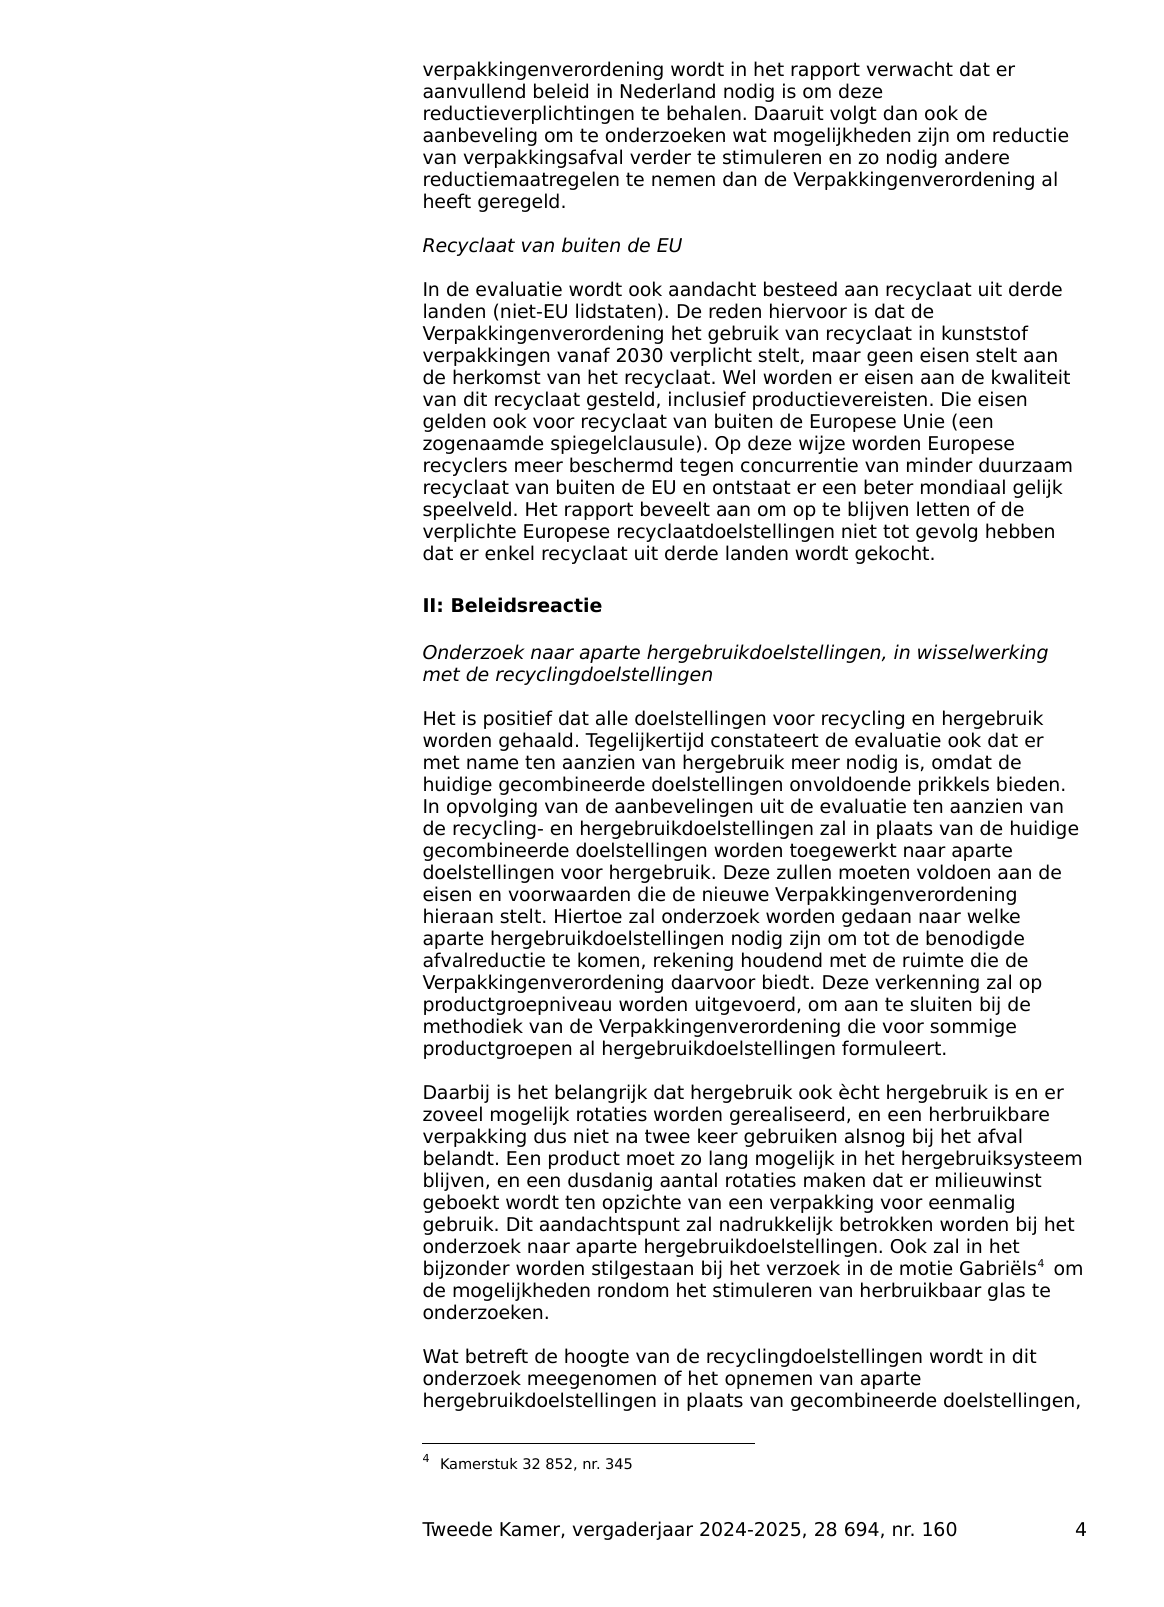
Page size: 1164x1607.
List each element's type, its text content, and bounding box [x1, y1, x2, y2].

text Het is positief dat alle doelstellingen voor recycling en hergebruik worden gehaald. Tegelijkertijd constateert de evaluatie ook dat er met name ten aanzien van hergebruik meer nodig is, omdat de huidige gecombineerde doelstellingen onvoldoende prikkels bieden. In opvolging van de aanbevelingen uit de evaluatie ten aanzien van de recycling- en hergebruikdoelstellingen zal in plaats van de huidige gecombineerde doelstellingen worden toegewerkt naar aparte doelstellingen voor hergebruik. Deze zullen moeten voldoen aan de eisen en voorwaarden die de nieuwe Verpakkingenverordening hieraan stelt. Hiertoe zal onderzoek worden gedaan naar welke aparte hergebruikdoelstellingen nodig zijn om tot de benodigde afvalreductie te komen, rekening houdend met de ruimte die de Verpakkingenverordening daarvoor biedt. Deze verkenning zal op productgroepniveau worden uitgevoerd, om aan te sluiten bij de methodiek van de Verpakkingenverordening die voor sommige productgroepen al hergebruikdoelstellingen formuleert. [422, 708, 1087, 1060]
text In de evaluatie wordt ook aandacht besteed aan recyclaat uit derde landen (niet-EU lidstaten). De reden hiervoor is dat de Verpakkingenverordening het gebruik van recyclaat in kunststof verpakkingen vanaf 2030 verplicht stelt, maar geen eisen stelt aan de herkomst van het recyclaat. Wel worden er eisen aan de kwaliteit van dit recyclaat gesteld, inclusief productievereisten. Die eisen gelden ook voor recyclaat van buiten de Europese Unie (een zogenaamde spiegelclausule). Op deze wijze worden Europese recyclers meer beschermd tegen concurrentie van minder duurzaam recyclaat van buiten de EU en ontstaat er een beter mondiaal gelijk speelveld. Het rapport beveelt aan om op te blijven letten of de verplichte Europese recyclaatdoelstellingen niet tot gevolg hebben dat er enkel recyclaat uit derde landen wordt gekocht. [422, 279, 1087, 565]
text Daarbij is het belangrijk dat hergebruik ook ècht hergebruik is en er zoveel mogelijk rotaties worden gerealiseerd, en een herbruikbare verpakking dus niet na twee keer gebruiken alsnog bij het afval belandt. Een product moet zo lang mogelijk in het hergebruiksysteem blijven, en een dusdanig aantal rotaties maken dat er milieuwinst geboekt wordt ten opzichte van een verpakking voor eenmalig gebruik. Dit aandachtspunt zal nadrukkelijk betrokken worden bij het onderzoek naar aparte hergebruikdoelstellingen. Ook zal in het bijzonder worden stilgestaan bij het verzoek in de motie Gabriëls om de mogelijkheden rondom het stimuleren van herbruikbaar glas te onderzoeken. [422, 1082, 1087, 1324]
text verpakkingenverordening wordt in het rapport verwacht dat er aanvullend beleid in Nederland nodig is om deze reductieverplichtingen te behalen. Daaruit volgt dan ook de aanbeveling om te onderzoeken wat mogelijkheden zijn om reductie van verpakkingsafval verder te stimuleren en zo nodig andere reductiemaatregelen te nemen dan de Verpakkingenverordening al heeft geregeld. [422, 59, 1087, 213]
text Kamerstuk 32 852, nr. 345 [422, 1452, 1087, 1474]
text Wat betreft de hoogte van de recyclingdoelstellingen wordt in dit onderzoek meegenomen of het opnemen van aparte hergebruikdoelstellingen in plaats van gecombineerde doelstellingen, [422, 1346, 1087, 1412]
subtitle II: Beleidsreactie [422, 595, 1087, 617]
subtitle Recyclaat van buiten de EU [422, 235, 1087, 257]
subtitle Onderzoek naar aparte hergebruikdoelstellingen, in wisselwerking met de recyclingdoelstellingen [422, 642, 1087, 686]
